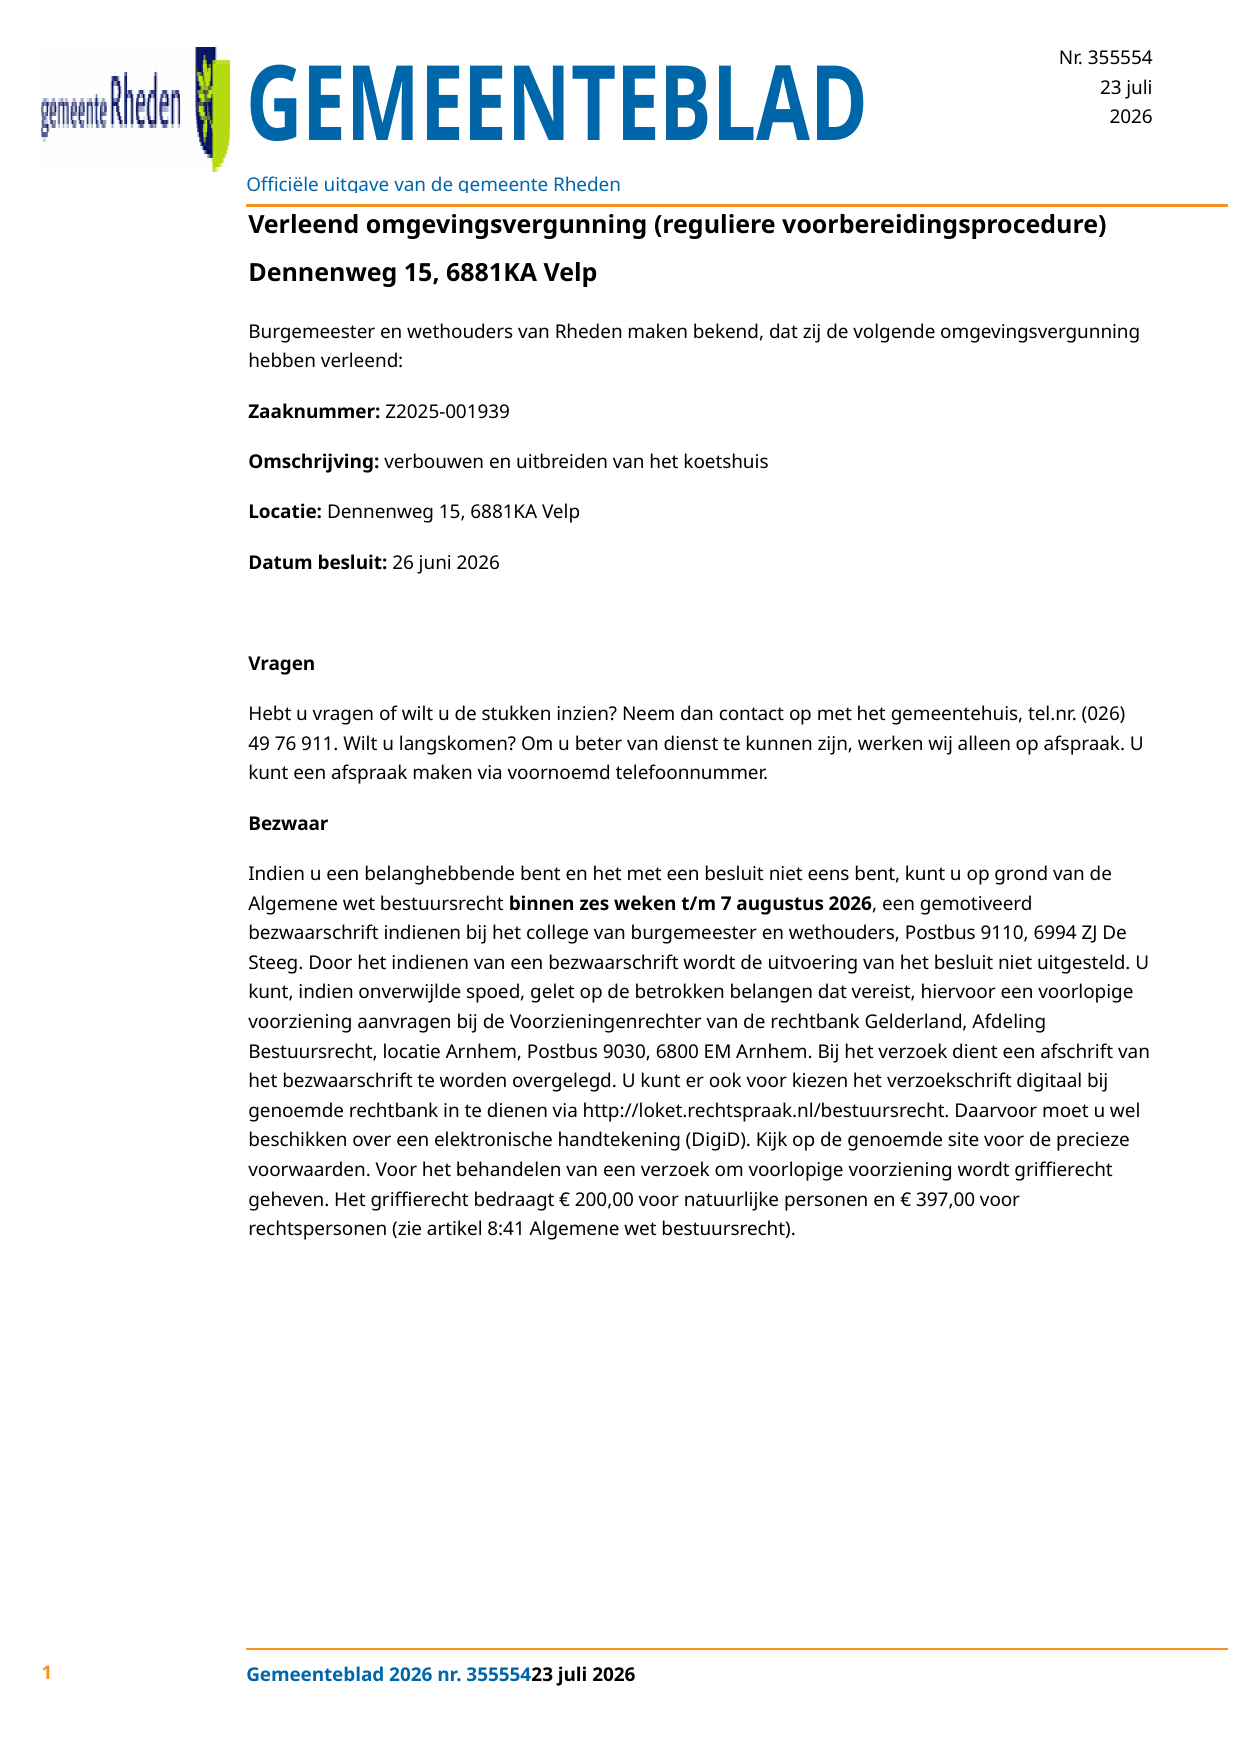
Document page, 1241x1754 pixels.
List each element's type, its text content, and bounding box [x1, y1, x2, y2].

text Verleend omgevingsvergunning (reguliere voorbereidingsprocedure) Dennenweg 15, 6881KA Velp [248, 207, 1152, 288]
picture [41, 47, 231, 172]
text Bezwaar [248, 810, 1152, 836]
text Omschrijving: verbouwen en uitbreiden van het koetshuis [248, 448, 1152, 474]
text Zaaknummer: Z2025-001939 [248, 398, 1152, 424]
text Vragen [248, 650, 1152, 676]
text Datum besluit: 26 juni 2026 [248, 549, 1152, 575]
text Indien u een belanghebbende bent en het met een besluit niet eens bent, kunt u op grond van de Algemene wet bestuursrecht binnen zes weken t/m 7 augustus 2026, een gemotiveerd bezwaarschrift indienen bij het college van burgemeester en wethouders, Postbus 9110, 6994 ZJ De Steeg. Door het indienen van een bezwaarschrift wordt de uitvoering van het besluit niet uitgesteld. U kunt, indien onverwijlde spoed, gelet op de betrokken belangen dat vereist, hiervoor een voorlopige voorziening aanvragen bij de Voorzieningenrechter van de rechtbank Gelderland, Afdeling Bestuursrecht, locatie Arnhem, Postbus 9030, 6800 EM Arnhem. Bij het verzoek dient een afschrift van het bezwaarschrift te worden overgelegd. U kunt er ook voor kiezen het verzoekschrift digitaal bij genoemde rechtbank in te dienen via http://loket.rechtspraak.nl/bestuursrecht. Daarvoor moet u wel beschikken over een elektronische handtekening (DigiD). Kijk op de genoemde site voor de precieze voorwaarden. Voor het behandelen van een verzoek om voorlopige voorziening wordt griffierecht geheven. Het griffierecht bedraagt € 200,00 voor natuurlijke personen en € 397,00 voor rechtspersonen (zie artikel 8:41 Algemene wet bestuursrecht). [248, 860, 1152, 1241]
text Locatie: Dennenweg 15, 6881KA Velp [248, 499, 1152, 524]
text Burgemeester en wethouders van Rheden maken bekend, dat zij de volgende omgevingsvergunning hebben verleend: [248, 318, 1152, 373]
text Hebt u vragen of wilt u de stukken inzien? Neem dan contact op met het gemeentehuis, tel.nr. (026) 49 76 911. Wilt u langskomen? Om u beter van dienst te kunnen zijn, werken wij alleen op afspraak. U kunt een afspraak maken via voornoemd telefoonnummer. [248, 700, 1152, 785]
